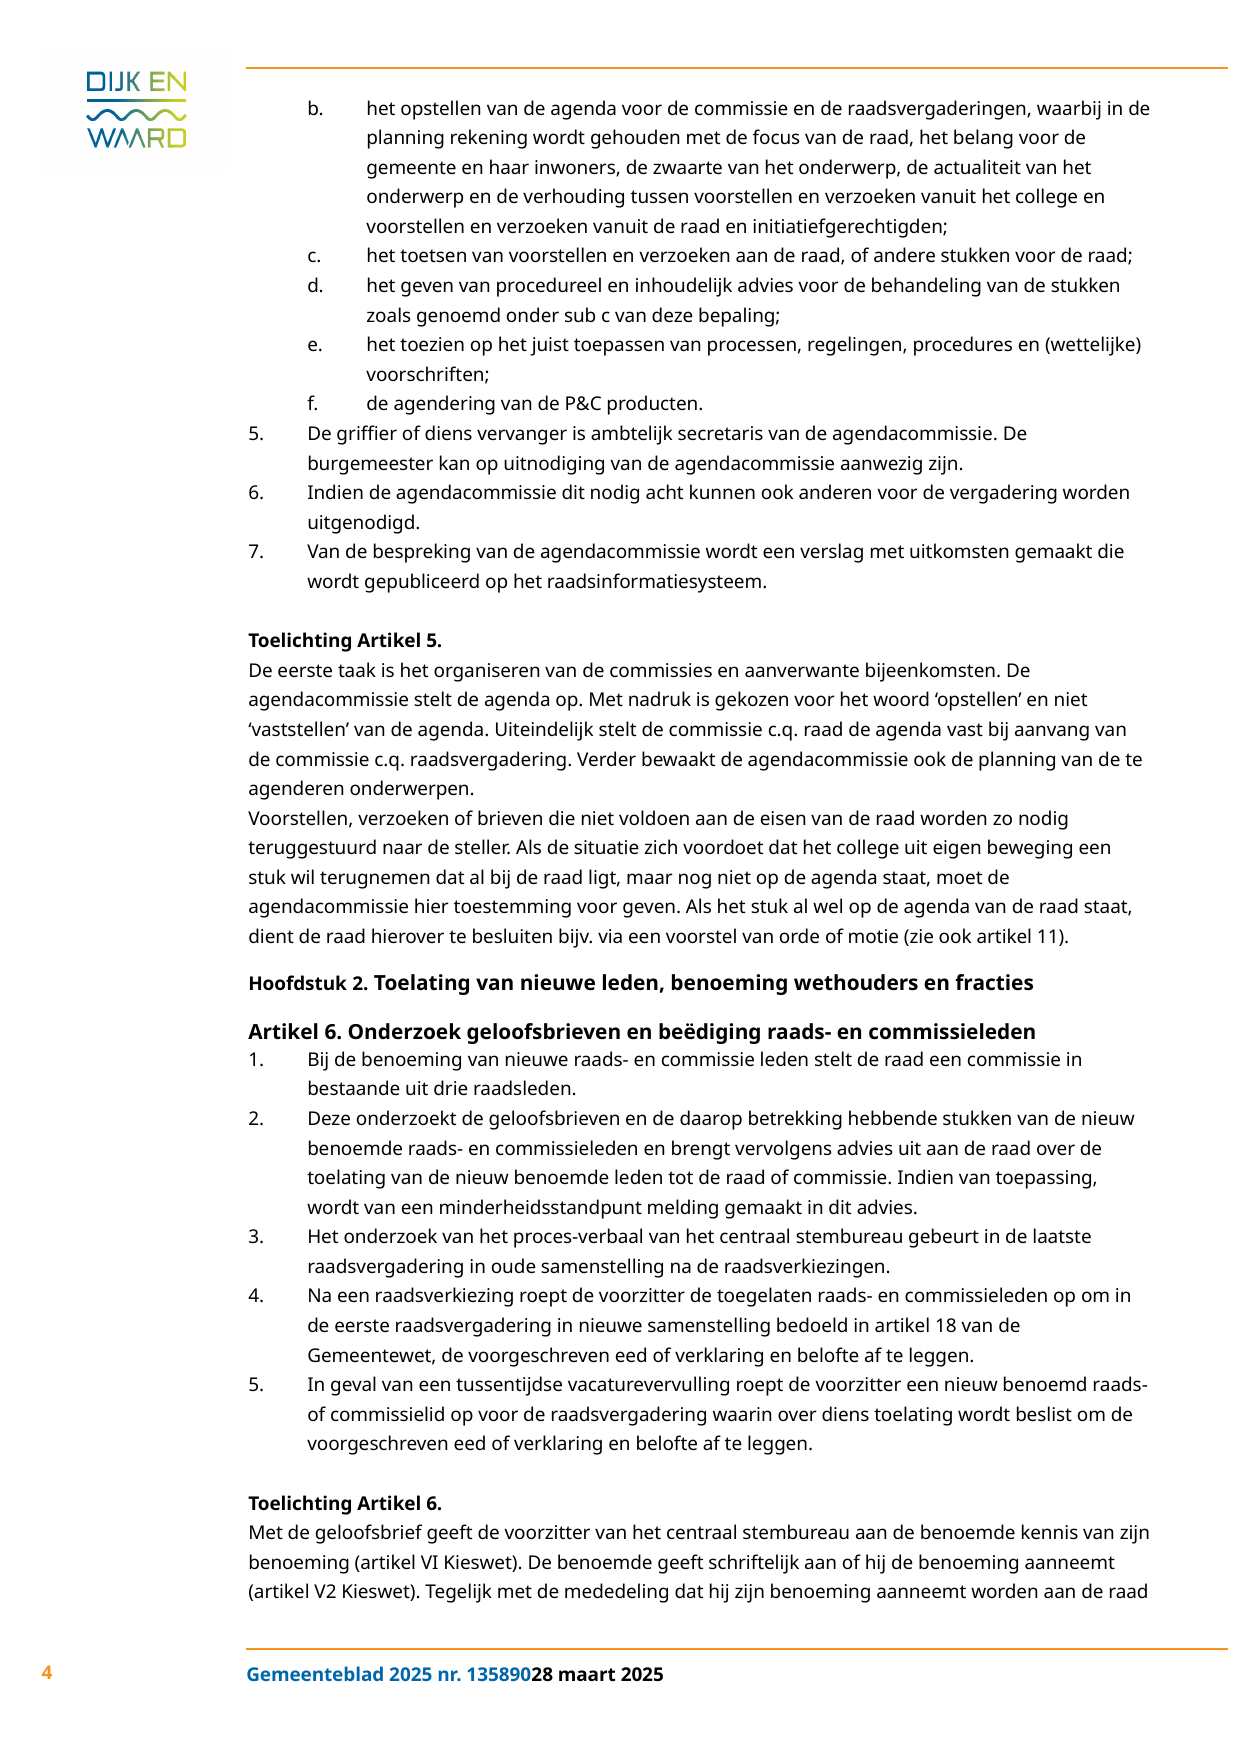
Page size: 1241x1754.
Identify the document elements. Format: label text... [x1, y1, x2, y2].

list Van de bespreking van de agendacommissie wordt een verslag met uitkomsten gemaakt die wordt gepubliceerd op het raadsinformatiesysteem. [248, 538, 1152, 594]
list het toezien op het juist toepassen van processen, regelingen, procedures en (wettelijke) voorschriften; [307, 331, 1152, 387]
picture [41, 47, 231, 172]
list Het onderzoek van het proces-verbaal van het centraal stembureau gebeurt in de laatste raadsvergadering in oude samenstelling na de raadsverkiezingen. [248, 1223, 1152, 1279]
text Artikel 6. Onderzoek geloofsbrieven en beëdiging raads- en commissieleden [248, 1017, 1152, 1046]
table_header Toelichting Artikel 6. Met de geloofsbrief geeft de voorzitter van het centraal stembureau aan de benoemde kennis van zijn benoeming (artikel VI Kieswet). De benoemde geeft schriftelijk aan of hij de benoeming aanneemt (artikel V2 Kieswet). Tegelijk met de mededeling dat hij zijn benoeming aanneemt worden aan de raad [248, 1490, 1152, 1604]
list het toetsen van voorstellen en verzoeken aan de raad, of andere stukken voor de raad; [307, 243, 1152, 268]
list de agendering van de P&C producten. [307, 391, 1152, 416]
text Hoofdstuk 2. Toelating van nieuwe leden, benoeming wethouders en fracties [248, 968, 1152, 997]
list Deze onderzoekt de geloofsbrieven en de daarop betrekking hebbende stukken van de nieuw benoemde raads- en commissieleden en brengt vervolgens advies uit aan de raad over de toelating van de nieuw benoemde leden tot de raad of commissie. Indien van toepassing, wordt van een minderheidsstandpunt melding gemaakt in dit advies. [248, 1105, 1152, 1219]
list Na een raadsverkiezing roept de voorzitter de toegelaten raads- en commissieleden op om in de eerste raadsvergadering in nieuwe samenstelling bedoeld in artikel 18 van de Gemeentewet, de voorgeschreven eed of verklaring en belofte af te leggen. [248, 1283, 1152, 1367]
list Bij de benoeming van nieuwe raads- en commissie leden stelt de raad een commissie in bestaande uit drie raadsleden. [248, 1046, 1152, 1101]
list het opstellen van de agenda voor de commissie en de raadsvergaderingen, waarbij in de planning rekening wordt gehouden met de focus van de raad, het belang voor de gemeente en haar inwoners, de zwaarte van het onderwerp, de actualiteit van het onderwerp en de verhouding tussen voorstellen en verzoeken vanuit het college en voorstellen en verzoeken vanuit de raad en initiatiefgerechtigden; [307, 95, 1152, 239]
list Indien de agendacommissie dit nodig acht kunnen ook anderen voor de vergadering worden uitgenodigd. [248, 479, 1152, 535]
list De griffier of diens vervanger is ambtelijk secretaris van de agendacommissie. De burgemeester kan op uitnodiging van de agendacommissie aanwezig zijn. [248, 420, 1152, 476]
list het geven van procedureel en inhoudelijk advies voor de behandeling van de stukken zoals genoemd onder sub c van deze bepaling; [307, 272, 1152, 328]
table_header Toelichting Artikel 5. De eerste taak is het organiseren van de commissies en aanverwante bijeenkomsten. De agendacommissie stelt de agenda op. Met nadruk is gekozen voor het woord ‘opstellen’ en niet ‘vaststellen’ van de agenda. Uiteindelijk stelt de commissie c.q. raad de agenda vast bij aanvang van de commissie c.q. raadsvergadering. Verder bewaakt de agendacommissie ook de planning van de te agenderen onderwerpen. Voorstellen, verzoeken of brieven die niet voldoen aan de eisen van de raad worden zo nodig teruggestuurd naar de steller. Als de situatie zich voordoet dat het college uit eigen beweging een stuk wil terugnemen dat al bij de raad ligt, maar nog niet op de agenda staat, moet de agendacommissie hier toestemming voor geven. Als het stuk al wel op de agenda van de raad staat, dient de raad hierover te besluiten bijv. via een voorstel van orde of motie (zie ook artikel 11). [248, 628, 1152, 949]
list In geval van een tussentijdse vacaturevervulling roept de voorzitter een nieuw benoemd raads- of commissielid op voor de raadsvergadering waarin over diens toelating wordt beslist om de voorgeschreven eed of verklaring en belofte af te leggen. [248, 1371, 1152, 1456]
